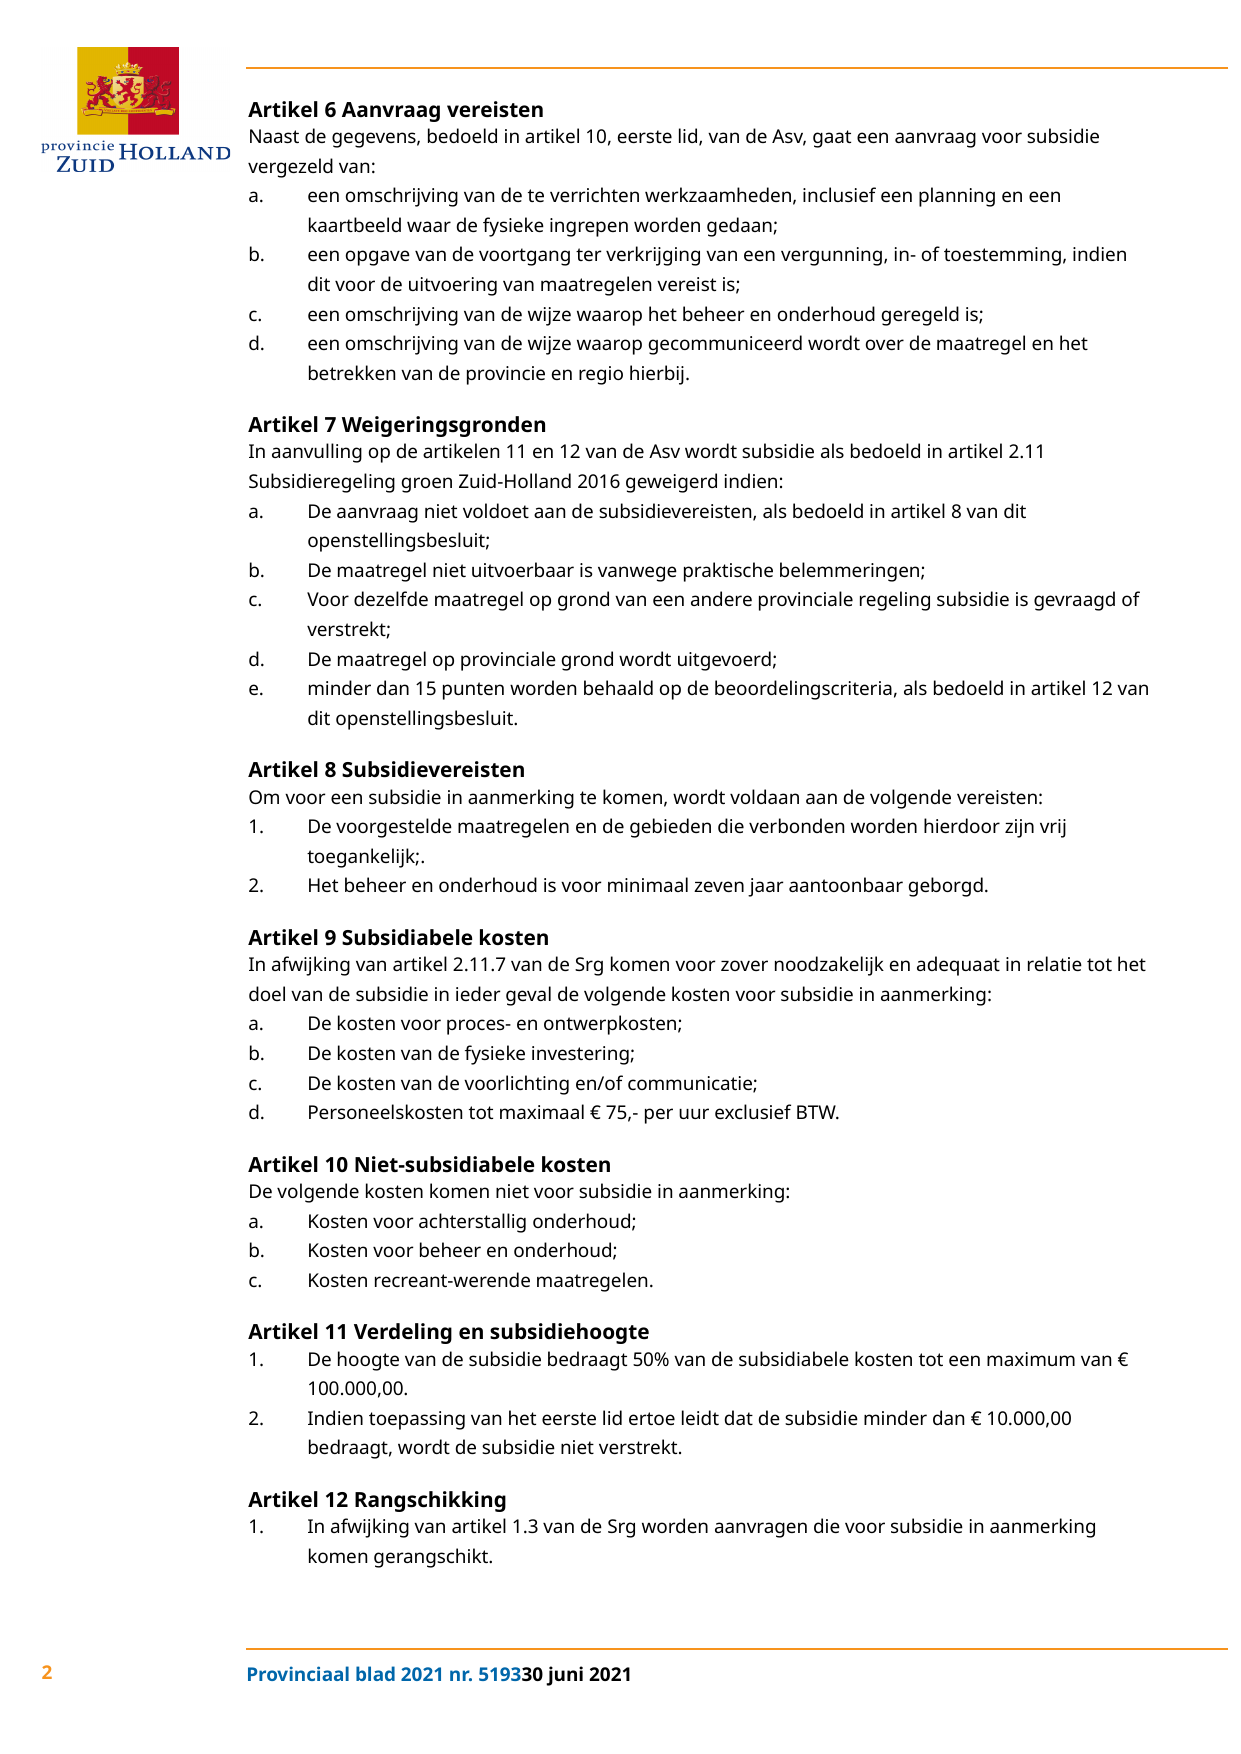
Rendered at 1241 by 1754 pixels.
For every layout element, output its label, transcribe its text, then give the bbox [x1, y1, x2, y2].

list De aanvraag niet voldoet aan de subsidievereisten, als bedoeld in artikel 8 van dit openstellingsbesluit; [248, 498, 1152, 553]
list De kosten voor proces- en ontwerpkosten; [248, 1011, 1152, 1036]
list minder dan 15 punten worden behaald op de beoordelingscriteria, als bedoeld in artikel 12 van dit openstellingsbesluit. [248, 675, 1152, 731]
list Kosten voor beheer en onderhoud; [248, 1237, 1152, 1263]
list Het beheer en onderhoud is voor minimaal zeven jaar aantoonbaar geborgd. [248, 873, 1152, 898]
text Artikel 8 Subsidievereisten [248, 755, 1152, 784]
text De volgende kosten komen niet voor subsidie in aanmerking: [248, 1178, 1152, 1204]
list De hoogte van de subsidie bedraagt 50% van de subsidiabele kosten tot een maximum van € 100.000,00. [248, 1346, 1152, 1401]
list een omschrijving van de te verrichten werkzaamheden, inclusief een planning en een kaartbeeld waar de fysieke ingrepen worden gedaan; [248, 182, 1152, 238]
text Artikel 9 Subsidiabele kosten [248, 923, 1152, 951]
list De kosten van de fysieke investering; [248, 1040, 1152, 1066]
picture [41, 47, 231, 172]
text Artikel 11 Verdeling en subsidiehoogte [248, 1317, 1152, 1346]
text Artikel 10 Niet-subsidiabele kosten [248, 1150, 1152, 1178]
list Personeelskosten tot maximaal € 75,- per uur exclusief BTW. [248, 1099, 1152, 1125]
text In aanvulling op de artikelen 11 en 12 van de Asv wordt subsidie als bedoeld in artikel 2.11 Subsidieregeling groen Zuid-Holland 2016 geweigerd indien: [248, 439, 1152, 494]
text Artikel 7 Weigeringsgronden [248, 410, 1152, 439]
list een omschrijving van de wijze waarop gecommuniceerd wordt over de maatregel en het betrekken van de provincie en regio hierbij. [248, 330, 1152, 386]
list Kosten recreant-werende maatregelen. [248, 1267, 1152, 1293]
text Om voor een subsidie in aanmerking te komen, wordt voldaan aan de volgende vereisten: [248, 784, 1152, 809]
text In afwijking van artikel 2.11.7 van de Srg komen voor zover noodzakelijk en adequaat in relatie tot het doel van de subsidie in ieder geval de volgende kosten voor subsidie in aanmerking: [248, 951, 1152, 1007]
list De voorgestelde maatregelen en de gebieden die verbonden worden hierdoor zijn vrij toegankelijk;. [248, 813, 1152, 869]
list De maatregel niet uitvoerbaar is vanwege praktische belemmeringen; [248, 557, 1152, 583]
text Artikel 6 Aanvraag vereisten [248, 95, 1152, 123]
list Voor dezelfde maatregel op grond van een andere provinciale regeling subsidie is gevraagd of verstrekt; [248, 587, 1152, 642]
text Naast de gegevens, bedoeld in artikel 10, eerste lid, van de Asv, gaat een aanvraag voor subsidie vergezeld van: [248, 123, 1152, 178]
list De kosten van de voorlichting en/of communicatie; [248, 1070, 1152, 1096]
list In afwijking van artikel 1.3 van de Srg worden aanvragen die voor subsidie in aanmerking komen gerangschikt. [248, 1513, 1152, 1569]
list De maatregel op provinciale grond wordt uitgevoerd; [248, 646, 1152, 672]
list een omschrijving van de wijze waarop het beheer en onderhoud geregeld is; [248, 301, 1152, 326]
list Kosten voor achterstallig onderhoud; [248, 1208, 1152, 1233]
text Artikel 12 Rangschikking [248, 1485, 1152, 1513]
list een opgave van de voortgang ter verkrijging van een vergunning, in- of toestemming, indien dit voor de uitvoering van maatregelen vereist is; [248, 242, 1152, 297]
list Indien toepassing van het eerste lid ertoe leidt dat de subsidie minder dan € 10.000,00 bedraagt, wordt de subsidie niet verstrekt. [248, 1405, 1152, 1460]
